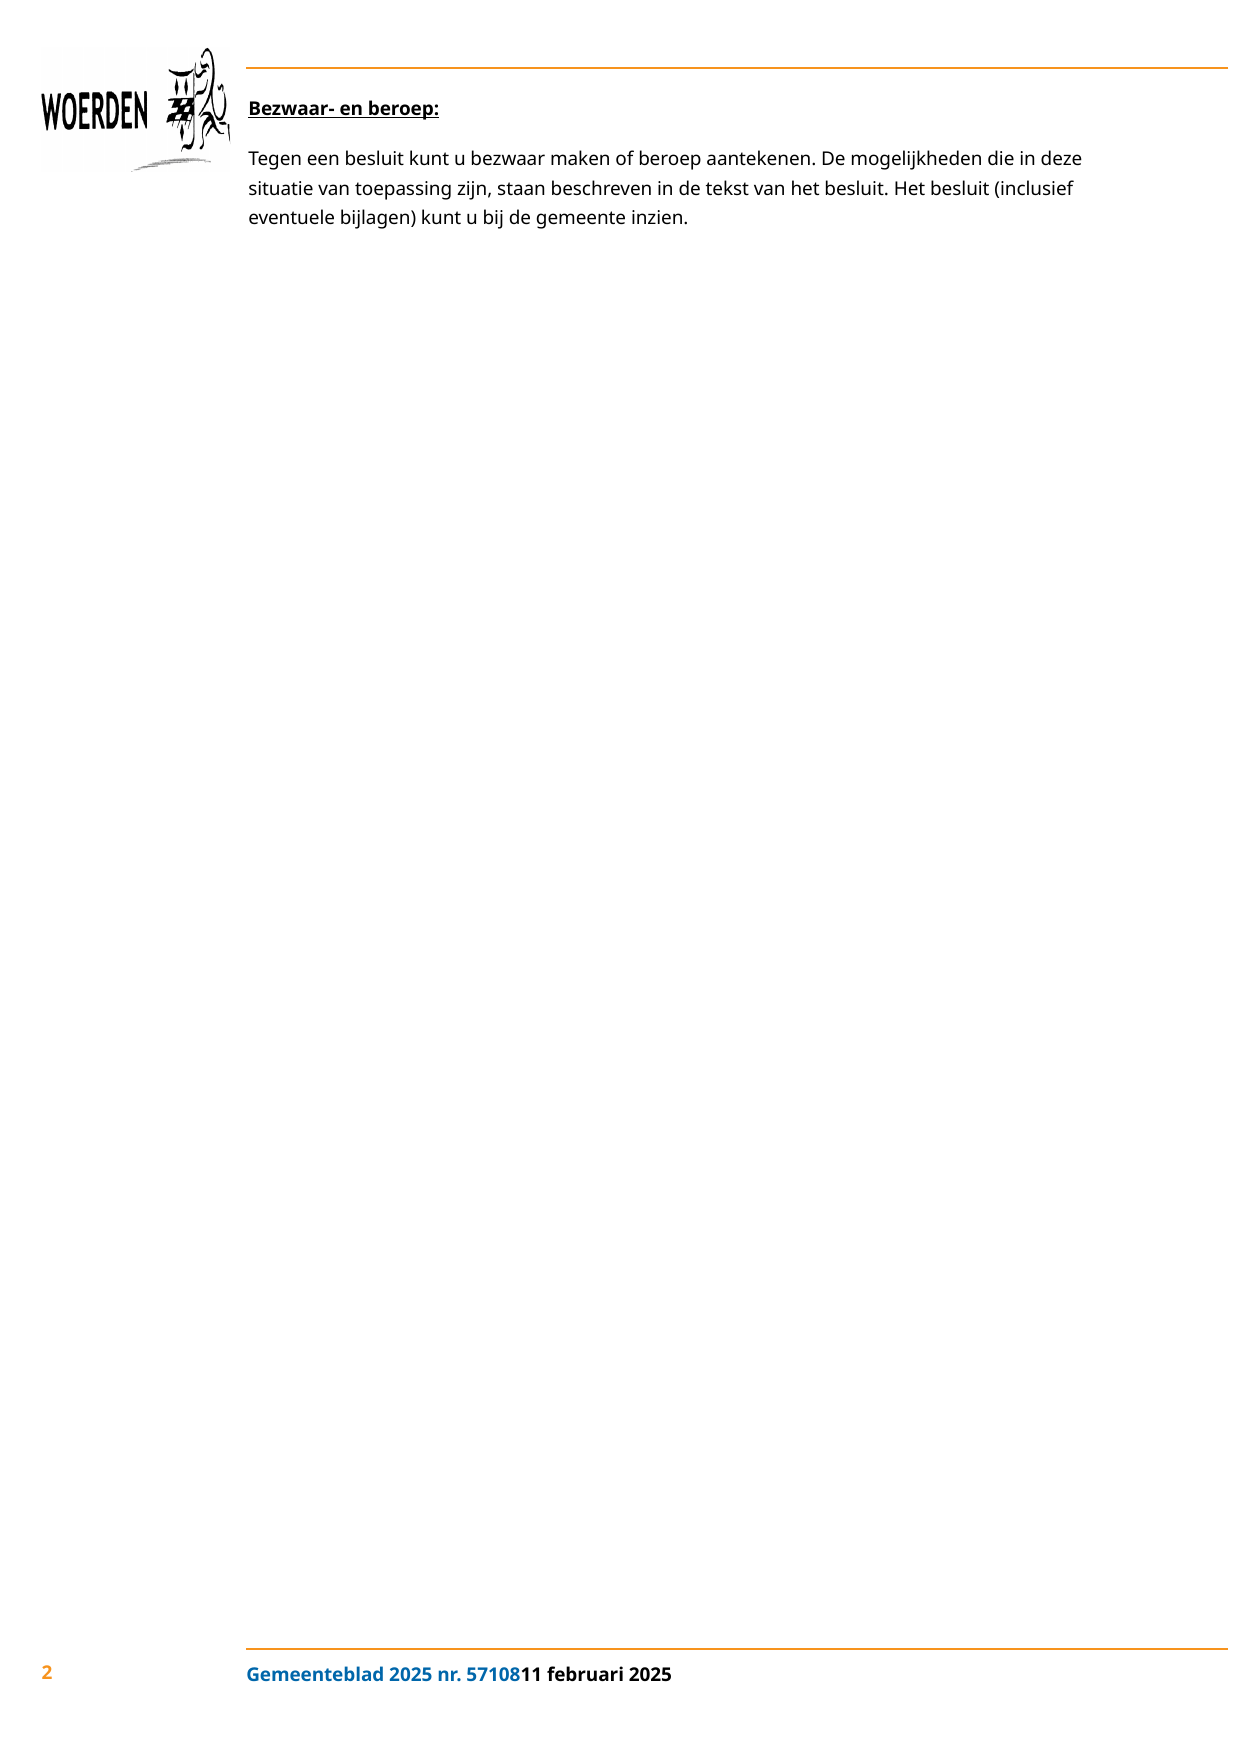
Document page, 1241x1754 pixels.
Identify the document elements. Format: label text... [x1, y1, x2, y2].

text Bezwaar- en beroep: [248, 95, 1152, 121]
text Tegen een besluit kunt u bezwaar maken of beroep aantekenen. De mogelijkheden die in deze situatie van toepassing zijn, staan beschreven in de tekst van het besluit. Het besluit (inclusief eventuele bijlagen) kunt u bij de gemeente inzien. [248, 145, 1152, 230]
picture [41, 47, 231, 172]
